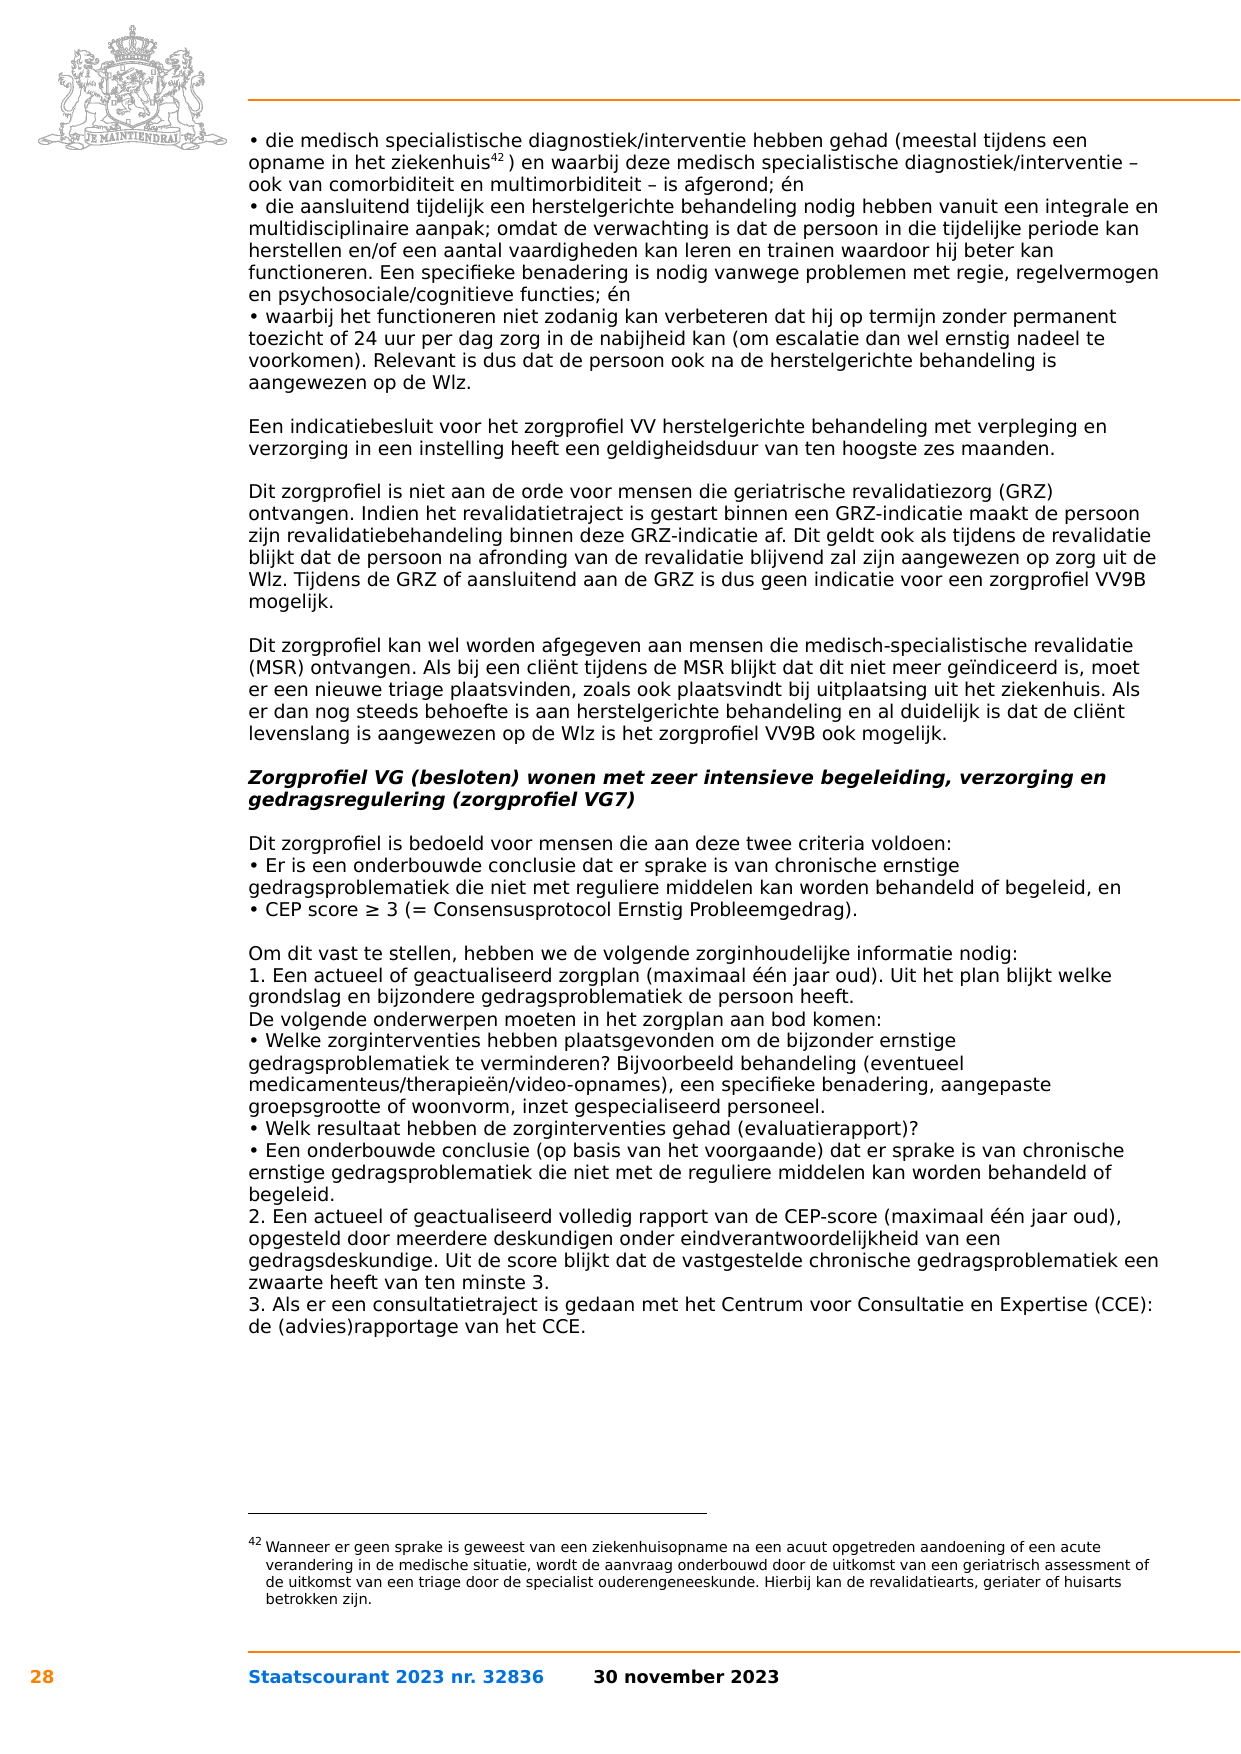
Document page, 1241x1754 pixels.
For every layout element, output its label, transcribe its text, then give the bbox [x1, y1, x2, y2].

text 3. Als er een consultatietraject is gedaan met het Centrum voor Consultatie en Expertise (CCE): de (advies)rapportage van het CCE. [248, 1294, 1163, 1338]
subtitle Zorgprofiel VG (besloten) wonen met zeer intensieve begeleiding, verzorging en gedragsregulering (zorgprofiel VG7) [248, 767, 1163, 811]
text • CEP score ≥ 3 (= Consensusprotocol Ernstig Probleemgedrag). [248, 899, 1163, 921]
text Dit zorgprofiel kan wel worden afgegeven aan mensen die medisch-specialistische revalidatie (MSR) ontvangen. Als bij een cliënt tijdens de MSR blijkt dat dit niet meer geïndiceerd is, moet er een nieuwe triage plaatsvinden, zoals ook plaatsvindt bij uitplaatsing uit het ziekenhuis. Als er dan nog steeds behoefte is aan herstelgerichte behandeling en al duidelijk is dat de cliënt levenslang is aangewezen op de Wlz is het zorgprofiel VV9B ook mogelijk. [248, 635, 1163, 745]
text Dit zorgprofiel is niet aan de orde voor mensen die geriatrische revalidatiezorg (GRZ) ontvangen. Indien het revalidatietraject is gestart binnen een GRZ-indicatie maakt de persoon zijn revalidatiebehandeling binnen deze GRZ-indicatie af. Dit geldt ook als tijdens de revalidatie blijkt dat de persoon na afronding van de revalidatie blijvend zal zijn aangewezen op zorg uit de Wlz. Tijdens de GRZ of aansluitend aan de GRZ is dus geen indicatie voor een zorgprofiel VV9B mogelijk. [248, 481, 1163, 613]
text De volgende onderwerpen moeten in het zorgplan aan bod komen: [248, 1008, 1163, 1030]
text • Er is een onderbouwde conclusie dat er sprake is van chronische ernstige gedragsproblematiek die niet met reguliere middelen kan worden behandeld of begeleid, en [248, 855, 1163, 899]
text • die medisch specialistische diagnostiek/interventie hebben gehad (meestal tijdens een opname in het ziekenhuis) en waarbij deze medisch specialistische diagnostiek/interventie – ook van comorbiditeit en multimorbiditeit – is afgerond; én [248, 130, 1163, 196]
picture [38, 25, 227, 150]
text Een indicatiebesluit voor het zorgprofiel VV herstelgerichte behandeling met verpleging en verzorging in een instelling heeft een geldigheidsduur van ten hoogste zes maanden. [248, 416, 1163, 459]
text Wanneer er geen sprake is geweest van een ziekenhuisopname na een acuut opgetreden aandoening of een acute verandering in de medische situatie, wordt de aanvraag onderbouwd door de uitkomst van een geriatrisch assessment of de uitkomst van een triage door de specialist ouderengeneeskunde. Hierbij kan de revalidatiearts, geriater of huisarts betrokken zijn. [248, 1535, 1163, 1608]
text 2. Een actueel of geactualiseerd volledig rapport van de CEP-score (maximaal één jaar oud), opgesteld door meerdere deskundigen onder eindverantwoordelijkheid van een gedragsdeskundige. Uit de score blijkt dat de vastgestelde chronische gedragsproblematiek een zwaarte heeft van ten minste 3. [248, 1206, 1163, 1294]
text • Welk resultaat hebben de zorginterventies gehad (evaluatierapport)? [248, 1118, 1163, 1140]
text Dit zorgprofiel is bedoeld voor mensen die aan deze twee criteria voldoen: [248, 833, 1163, 855]
text Om dit vast te stellen, hebben we de volgende zorginhoudelijke informatie nodig: [248, 942, 1163, 964]
text • die aansluitend tijdelijk een herstelgerichte behandeling nodig hebben vanuit een integrale en multidisciplinaire aanpak; omdat de verwachting is dat de persoon in die tijdelijke periode kan herstellen en/of een aantal vaardigheden kan leren en trainen waardoor hij beter kan functioneren. Een specifieke benadering is nodig vanwege problemen met regie, regelvermogen en psychosociale/cognitieve functies; én [248, 196, 1163, 306]
text • Een onderbouwde conclusie (op basis van het voorgaande) dat er sprake is van chronische ernstige gedragsproblematiek die niet met de reguliere middelen kan worden behandeld of begeleid. [248, 1140, 1163, 1206]
text 1. Een actueel of geactualiseerd zorgplan (maximaal één jaar oud). Uit het plan blijkt welke grondslag en bijzondere gedragsproblematiek de persoon heeft. [248, 964, 1163, 1008]
text • Welke zorginterventies hebben plaatsgevonden om de bijzonder ernstige gedragsproblematiek te verminderen? Bijvoorbeeld behandeling (eventueel medicamenteus/therapieën/video-opnames), een specifieke benadering, aangepaste groepsgrootte of woonvorm, inzet gespecialiseerd personeel. [248, 1030, 1163, 1118]
text • waarbij het functioneren niet zodanig kan verbeteren dat hij op termijn zonder permanent toezicht of 24 uur per dag zorg in de nabijheid kan (om escalatie dan wel ernstig nadeel te voorkomen). Relevant is dus dat de persoon ook na de herstelgerichte behandeling is aangewezen op de Wlz. [248, 306, 1163, 394]
